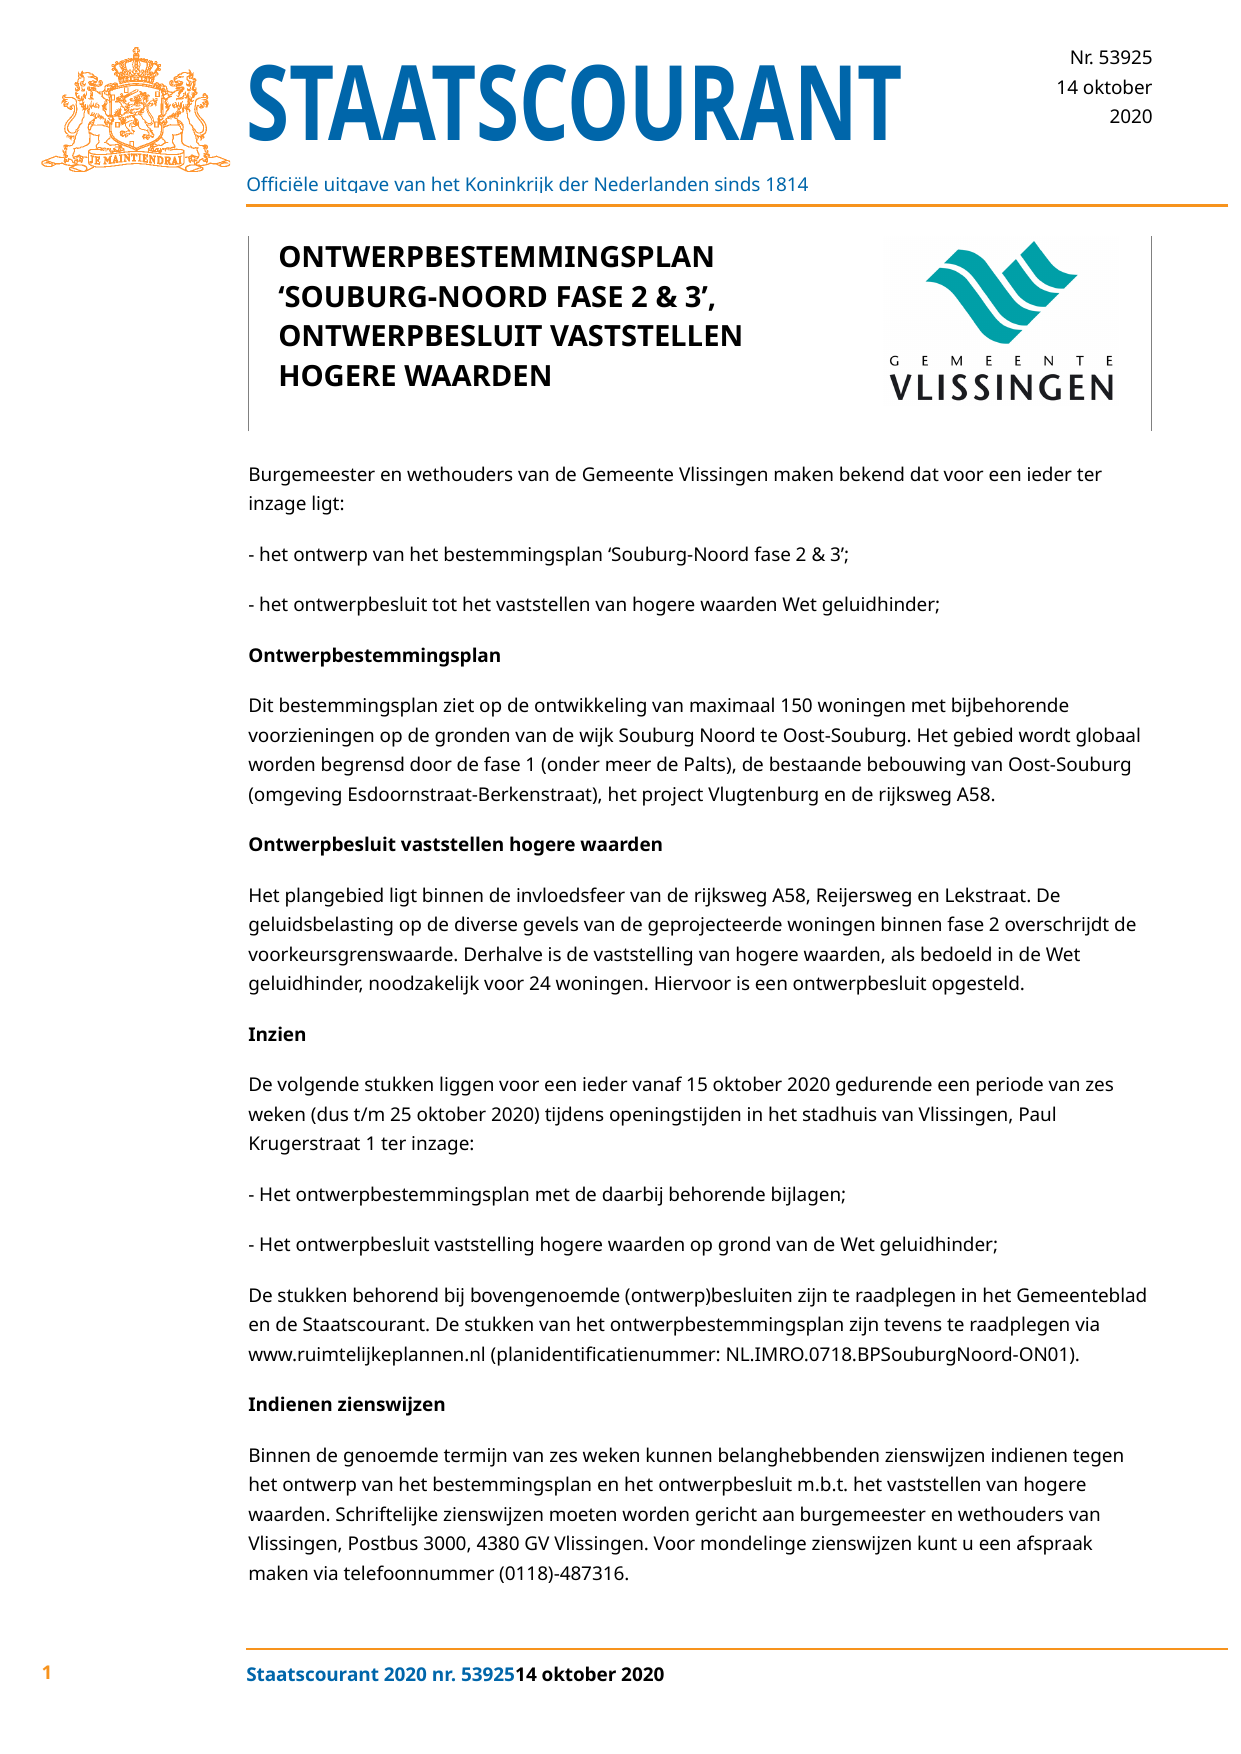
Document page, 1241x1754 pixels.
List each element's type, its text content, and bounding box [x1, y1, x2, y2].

text De stukken behorend bij bovengenoemde (ontwerp)besluiten zijn te raadplegen in het Gemeenteblad en de Staatscourant. De stukken van het ontwerpbestemmingsplan zijn tevens te raadplegen via www.ruimtelijkeplannen.nl (planidentificatienummer: NL.IMRO.0718.BPSouburgNoord-ON01). [248, 1282, 1152, 1367]
table_header ONTWERPBESTEMMINGSPLAN ‘SOUBURG-NOORD FASE 2 & 3’, ONTWERPBESLUIT VASTSTELLEN HOGERE WAARDEN [249, 236, 850, 431]
text - het ontwerp van het bestemmingsplan ‘Souburg-Noord fase 2 & 3’; [248, 541, 1152, 567]
text Dit bestemmingsplan ziet op de ontwikkeling van maximaal 150 woningen met bijbehorende voorzieningen op de gronden van de wijk Souburg Noord te Oost-Souburg. Het gebied wordt globaal worden begrensd door de fase 1 (onder meer de Palts), de bestaande bebouwing van Oost-Souburg (omgeving Esdoornstraat-Berkenstraat), het project Vlugtenburg en de rijksweg A58. [248, 692, 1152, 807]
picture [41, 47, 231, 172]
text - Het ontwerpbestemmingsplan met de daarbij behorende bijlagen; [248, 1181, 1152, 1207]
picture [882, 236, 1119, 406]
text Burgemeester en wethouders van de Gemeente Vlissingen maken bekend dat voor een ieder ter inzage ligt: [248, 461, 1152, 516]
text De volgende stukken liggen voor een ieder vanaf 15 oktober 2020 gedurende een periode van zes weken (dus t/m 25 oktober 2020) tijdens openingstijden in het stadhuis van Vlissingen, Paul Krugerstraat 1 ter inzage: [248, 1071, 1152, 1156]
text - het ontwerpbesluit tot het vaststellen van hogere waarden Wet geluidhinder; [248, 591, 1152, 617]
text Het plangebied ligt binnen de invloedsfeer van de rijksweg A58, Reijersweg en Lekstraat. De geluidsbelasting op de diverse gevels van de geprojecteerde woningen binnen fase 2 overschrijdt de voorkeursgrenswaarde. Derhalve is de vaststelling van hogere waarden, als bedoeld in de Wet geluidhinder, noodzakelijk voor 24 woningen. Hiervoor is een ontwerpbesluit opgesteld. [248, 882, 1152, 996]
text Indienen zienswijzen [248, 1391, 1152, 1417]
text Inzien [248, 1021, 1152, 1047]
text - Het ontwerpbesluit vaststelling hogere waarden op grond van de Wet geluidhinder; [248, 1231, 1152, 1257]
table_header [850, 236, 1151, 431]
text Ontwerpbestemmingsplan [248, 642, 1152, 667]
text Ontwerpbesluit vaststellen hogere waarden [248, 831, 1152, 857]
text Binnen de genoemde termijn van zes weken kunnen belanghebbenden zienswijzen indienen tegen het ontwerp van het bestemmingsplan en het ontwerpbesluit m.b.t. het vaststellen van hogere waarden. Schriftelijke zienswijzen moeten worden gericht aan burgemeester en wethouders van Vlissingen, Postbus 3000, 4380 GV Vlissingen. Voor mondelinge zienswijzen kunt u een afspraak maken via telefoonnummer (0118)-487316. [248, 1442, 1152, 1586]
